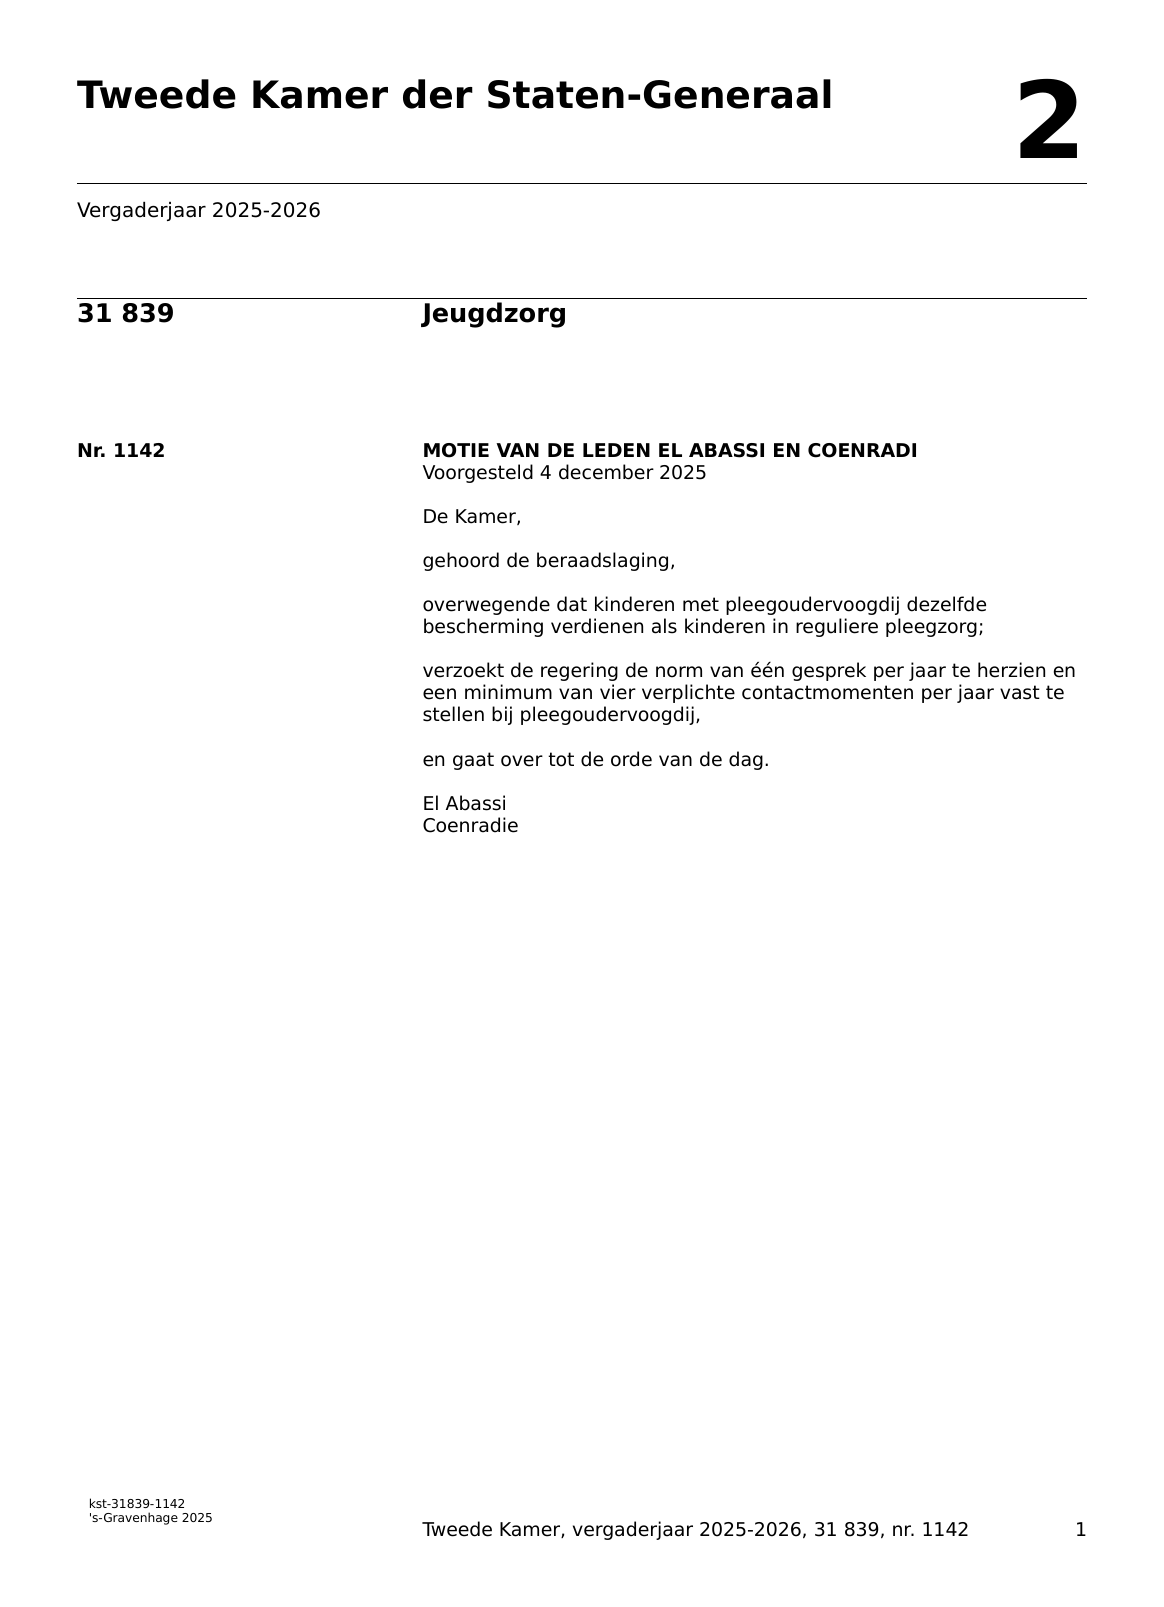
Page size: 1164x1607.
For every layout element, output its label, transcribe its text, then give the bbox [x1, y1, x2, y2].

text en gaat over tot de orde van de dag. [422, 748, 1087, 770]
text 's-Gravenhage 2025 [88, 1511, 323, 1525]
table_header 2 [886, 59, 1087, 183]
text El Abassi [422, 793, 1087, 814]
table_header Tweede Kamer der Staten-Generaal [77, 59, 886, 183]
text verzoekt de regering de norm van één gesprek per jaar te herzien en een minimum van vier verplichte contactmomenten per jaar vast te stellen bij pleegoudervoogdij, [422, 660, 1087, 726]
text overwegende dat kinderen met pleegoudervoogdij dezelfde bescherming verdienen als kinderen in reguliere pleegzorg; [422, 594, 1087, 638]
text Coenradie [422, 814, 1087, 837]
subtitle Nr. 1142 MOTIE VAN DE LEDEN EL ABASSI EN COENRADI [77, 440, 1087, 462]
text Voorgesteld 4 december 2025 [422, 462, 1087, 484]
text gehoord de beraadslaging, [422, 550, 1087, 572]
subtitle 31 839 Jeugdzorg [77, 299, 1087, 329]
table_cell Vergaderjaar 2025-2026 [77, 184, 1087, 298]
text De Kamer, [422, 506, 1087, 528]
text kst-31839-1142 [88, 1497, 323, 1511]
